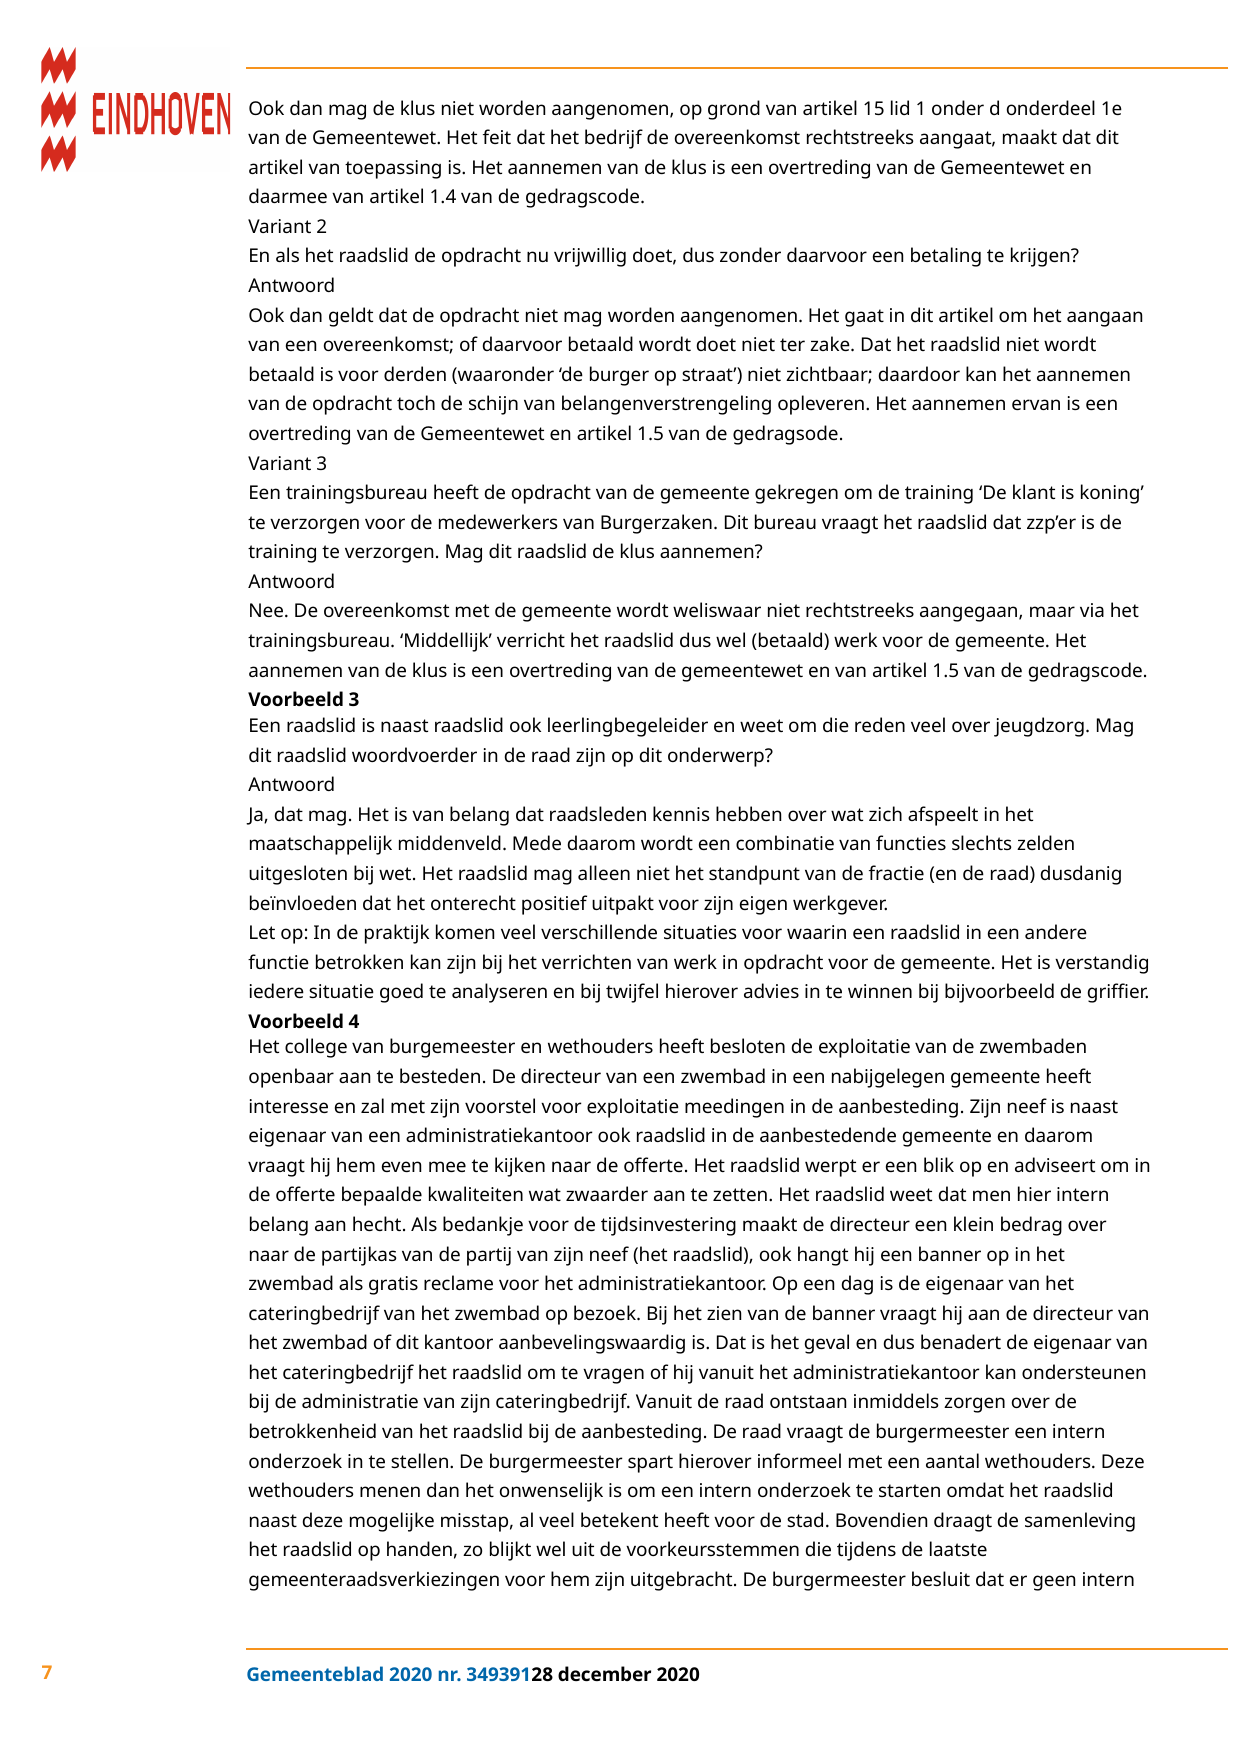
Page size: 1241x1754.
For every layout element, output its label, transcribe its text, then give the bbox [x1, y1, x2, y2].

text Een trainingsbureau heeft de opdracht van de gemeente gekregen om de training ‘De klant is koning’ te verzorgen voor de medewerkers van Burgerzaken. Dit bureau vraagt het raadslid dat zzp’er is de training te verzorgen. Mag dit raadslid de klus aannemen? [248, 479, 1152, 564]
text Antwoord [248, 771, 1152, 797]
text Voorbeeld 4 [248, 1008, 1152, 1034]
text Ja, dat mag. Het is van belang dat raadsleden kennis hebben over wat zich afspeelt in het maatschappelijk middenveld. Mede daarom wordt een combinatie van functies slechts zelden uitgesloten bij wet. Het raadslid mag alleen niet het standpunt van de fractie (en de raad) dusdanig beïnvloeden dat het onterecht positief uitpakt voor zijn eigen werkgever. [248, 801, 1152, 915]
text Let op: In de praktijk komen veel verschillende situaties voor waarin een raadslid in een andere functie betrokken kan zijn bij het verrichten van werk in opdracht voor de gemeente. Het is verstandig iedere situatie goed te analyseren en bij twijfel hierover advies in te winnen bij bijvoorbeeld de griffier. [248, 919, 1152, 1004]
text Variant 2 [248, 213, 1152, 239]
picture [41, 47, 231, 172]
text Ook dan mag de klus niet worden aangenomen, op grond van artikel 15 lid 1 onder d onderdeel 1e van de Gemeentewet. Het feit dat het bedrijf de overeenkomst rechtstreeks aangaat, maakt dat dit artikel van toepassing is. Het aannemen van de klus is een overtreding van de Gemeentewet en daarmee van artikel 1.4 van de gedragscode. [248, 95, 1152, 209]
text Variant 3 [248, 450, 1152, 476]
text Het college van burgemeester en wethouders heeft besloten de exploitatie van de zwembaden openbaar aan te besteden. De directeur van een zwembad in een nabijgelegen gemeente heeft interesse en zal met zijn voorstel voor exploitatie meedingen in de aanbesteding. Zijn neef is naast eigenaar van een administratiekantoor ook raadslid in de aanbestedende gemeente en daarom vraagt hij hem even mee te kijken naar de offerte. Het raadslid werpt er een blik op en adviseert om in de offerte bepaalde kwaliteiten wat zwaarder aan te zetten. Het raadslid weet dat men hier intern belang aan hecht. Als bedankje voor de tijdsinvestering maakt de directeur een klein bedrag over naar de partijkas van de partij van zijn neef (het raadslid), ook hangt hij een banner op in het zwembad als gratis reclame voor het administratiekantoor. Op een dag is de eigenaar van het cateringbedrijf van het zwembad op bezoek. Bij het zien van de banner vraagt hij aan de directeur van het zwembad of dit kantoor aanbevelingswaardig is. Dat is het geval en dus benadert de eigenaar van het cateringbedrijf het raadslid om te vragen of hij vanuit het administratiekantoor kan ondersteunen bij de administratie van zijn cateringbedrijf. Vanuit de raad ontstaan inmiddels zorgen over de betrokkenheid van het raadslid bij de aanbesteding. De raad vraagt de burgermeester een intern onderzoek in te stellen. De burgermeester spart hierover informeel met een aantal wethouders. Deze wethouders menen dan het onwenselijk is om een intern onderzoek te starten omdat het raadslid naast deze mogelijke misstap, al veel betekent heeft voor de stad. Bovendien draagt de samenleving het raadslid op handen, zo blijkt wel uit de voorkeursstemmen die tijdens de laatste gemeenteraadsverkiezingen voor hem zijn uitgebracht. De burgermeester besluit dat er geen intern [248, 1034, 1152, 1592]
text Antwoord [248, 272, 1152, 298]
text Voorbeeld 3 [248, 686, 1152, 712]
text En als het raadslid de opdracht nu vrijwillig doet, dus zonder daarvoor een betaling te krijgen? [248, 243, 1152, 268]
text Ook dan geldt dat de opdracht niet mag worden aangenomen. Het gaat in dit artikel om het aangaan van een overeenkomst; of daarvoor betaald wordt doet niet ter zake. Dat het raadslid niet wordt betaald is voor derden (waaronder ‘de burger op straat’) niet zichtbaar; daardoor kan het aannemen van de opdracht toch de schijn van belangenverstrengeling opleveren. Het aannemen ervan is een overtreding van de Gemeentewet en artikel 1.5 van de gedragsode. [248, 302, 1152, 446]
text Een raadslid is naast raadslid ook leerlingbegeleider en weet om die reden veel over jeugdzorg. Mag dit raadslid woordvoerder in de raad zijn op dit onderwerp? [248, 712, 1152, 767]
text Nee. De overeenkomst met de gemeente wordt weliswaar niet rechtstreeks aangegaan, maar via het trainingsbureau. ‘Middellijk’ verricht het raadslid dus wel (betaald) werk voor de gemeente. Het aannemen van de klus is een overtreding van de gemeentewet en van artikel 1.5 van de gedragscode. [248, 598, 1152, 683]
text Antwoord [248, 568, 1152, 594]
